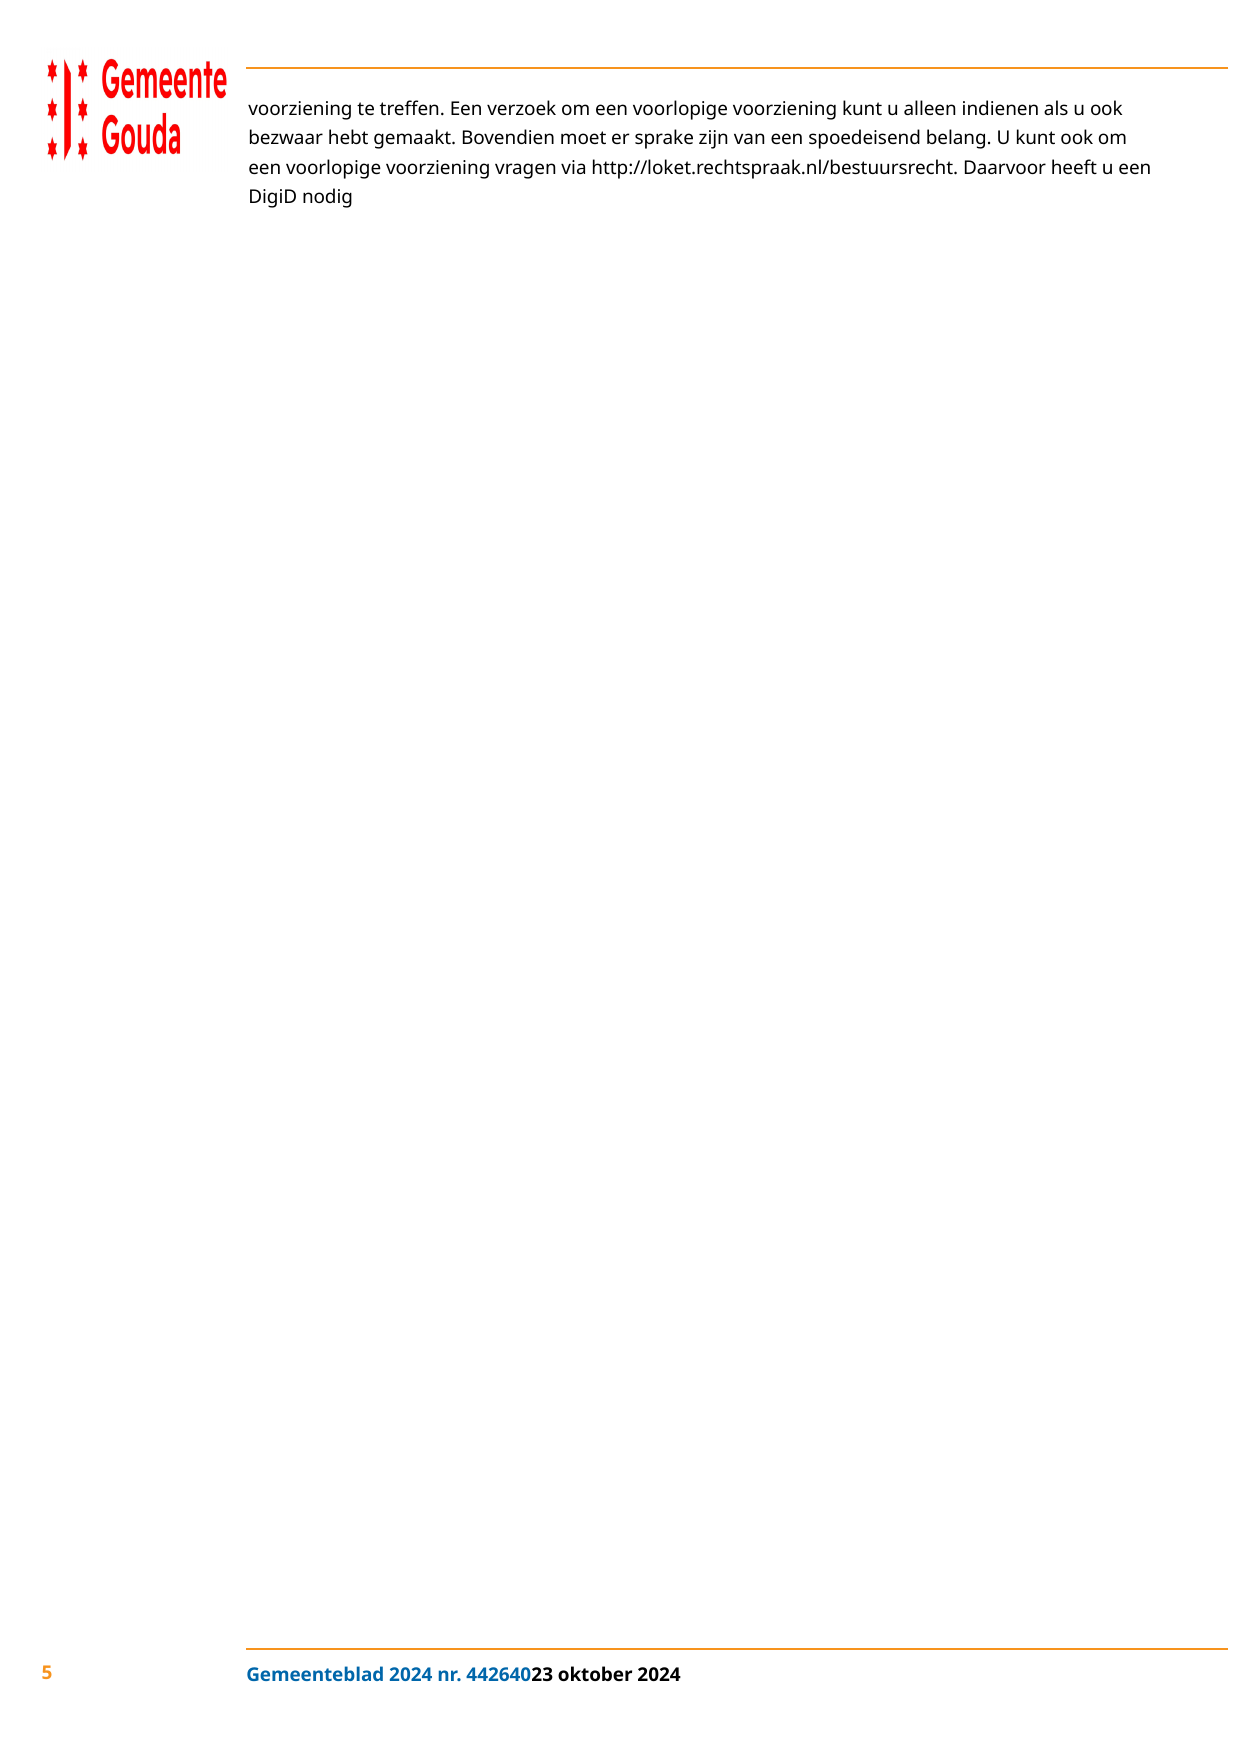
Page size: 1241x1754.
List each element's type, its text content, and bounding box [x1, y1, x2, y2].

picture [41, 47, 231, 172]
text voorziening te treffen. Een verzoek om een voorlopige voorziening kunt u alleen indienen als u ook bezwaar hebt gemaakt. Bovendien moet er sprake zijn van een spoedeisend belang. U kunt ook om een voorlopige voorziening vragen via http://loket.rechtspraak.nl/bestuursrecht. Daarvoor heeft u een DigiD nodig [248, 95, 1152, 209]
